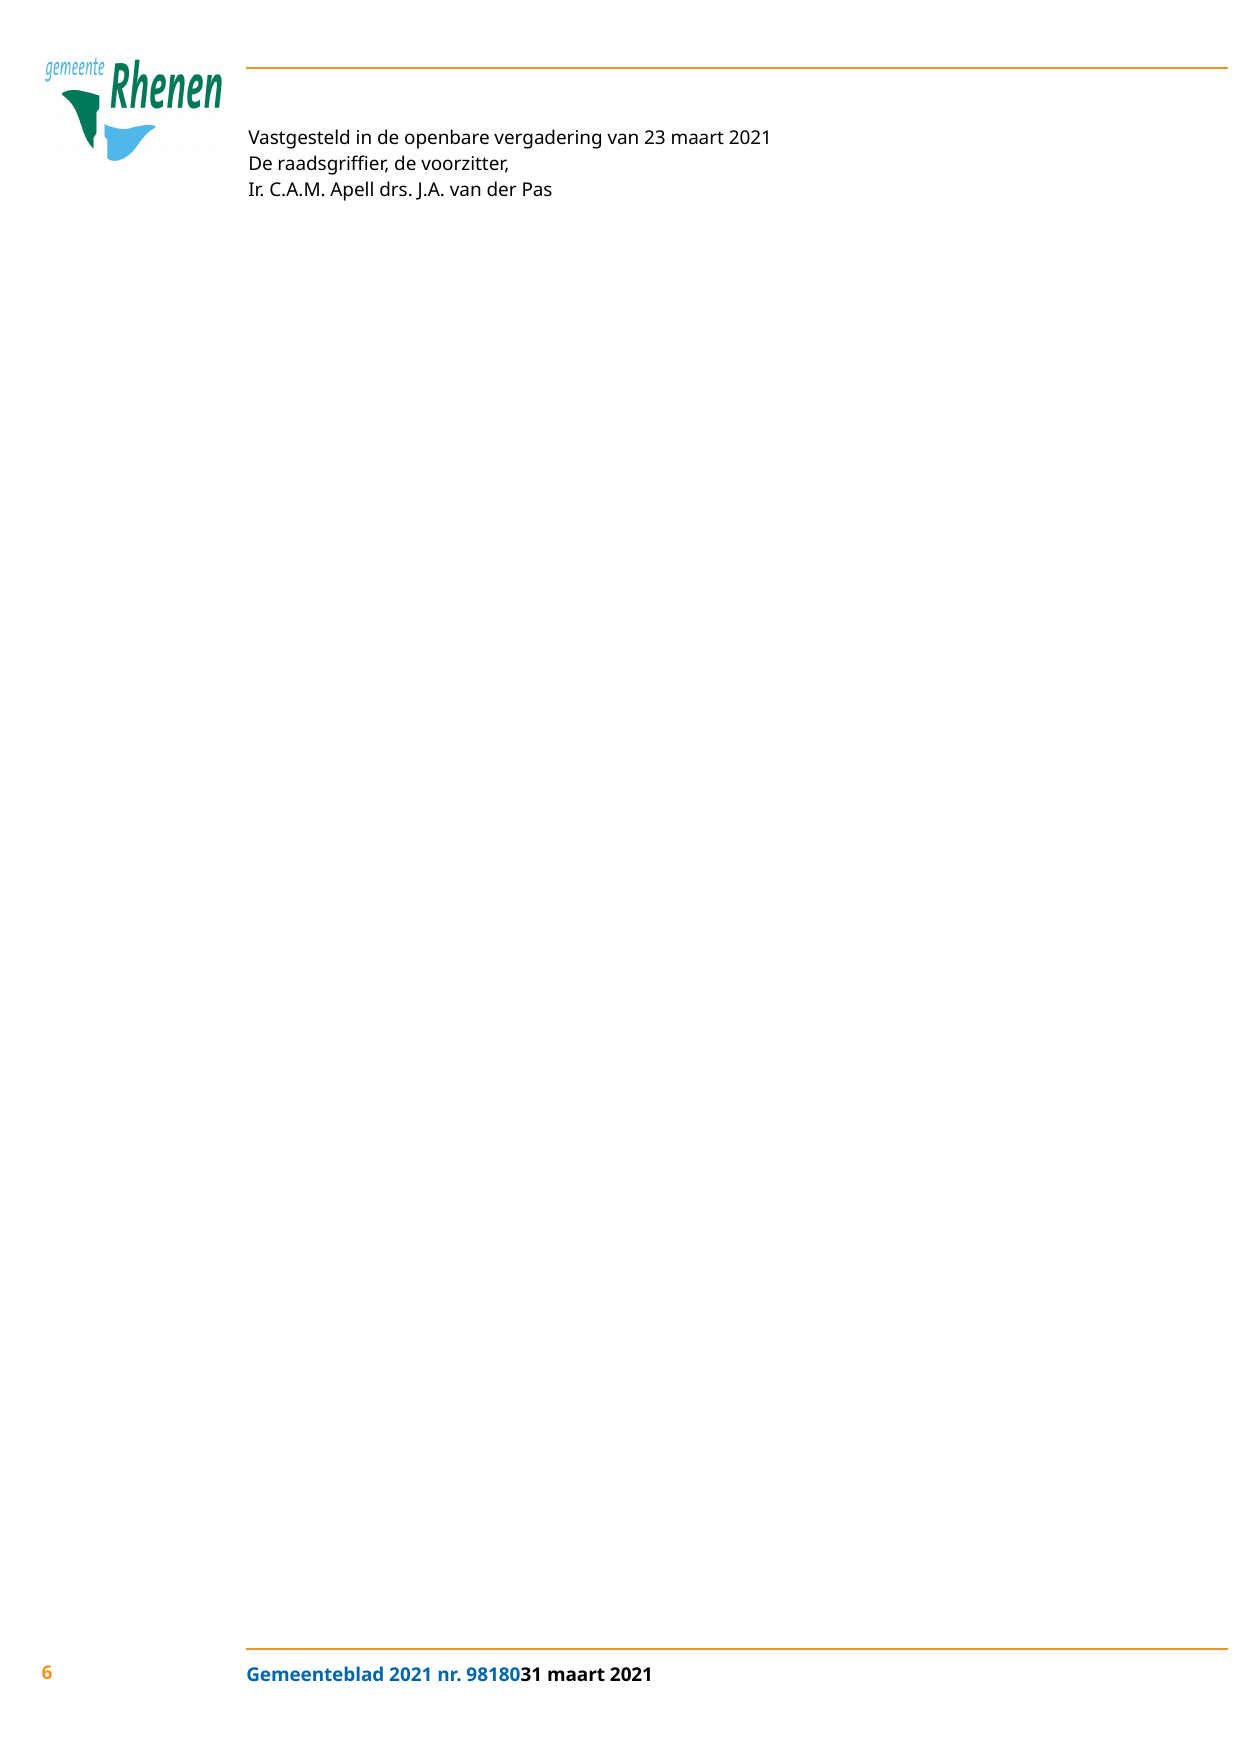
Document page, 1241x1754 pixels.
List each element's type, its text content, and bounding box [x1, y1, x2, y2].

text De raadsgriffier, de voorzitter, [248, 150, 1152, 176]
picture [41, 47, 231, 172]
text Vastgesteld in de openbare vergadering van 23 maart 2021 [248, 124, 1152, 150]
text Ir. C.A.M. Apell drs. J.A. van der Pas [248, 176, 1152, 202]
